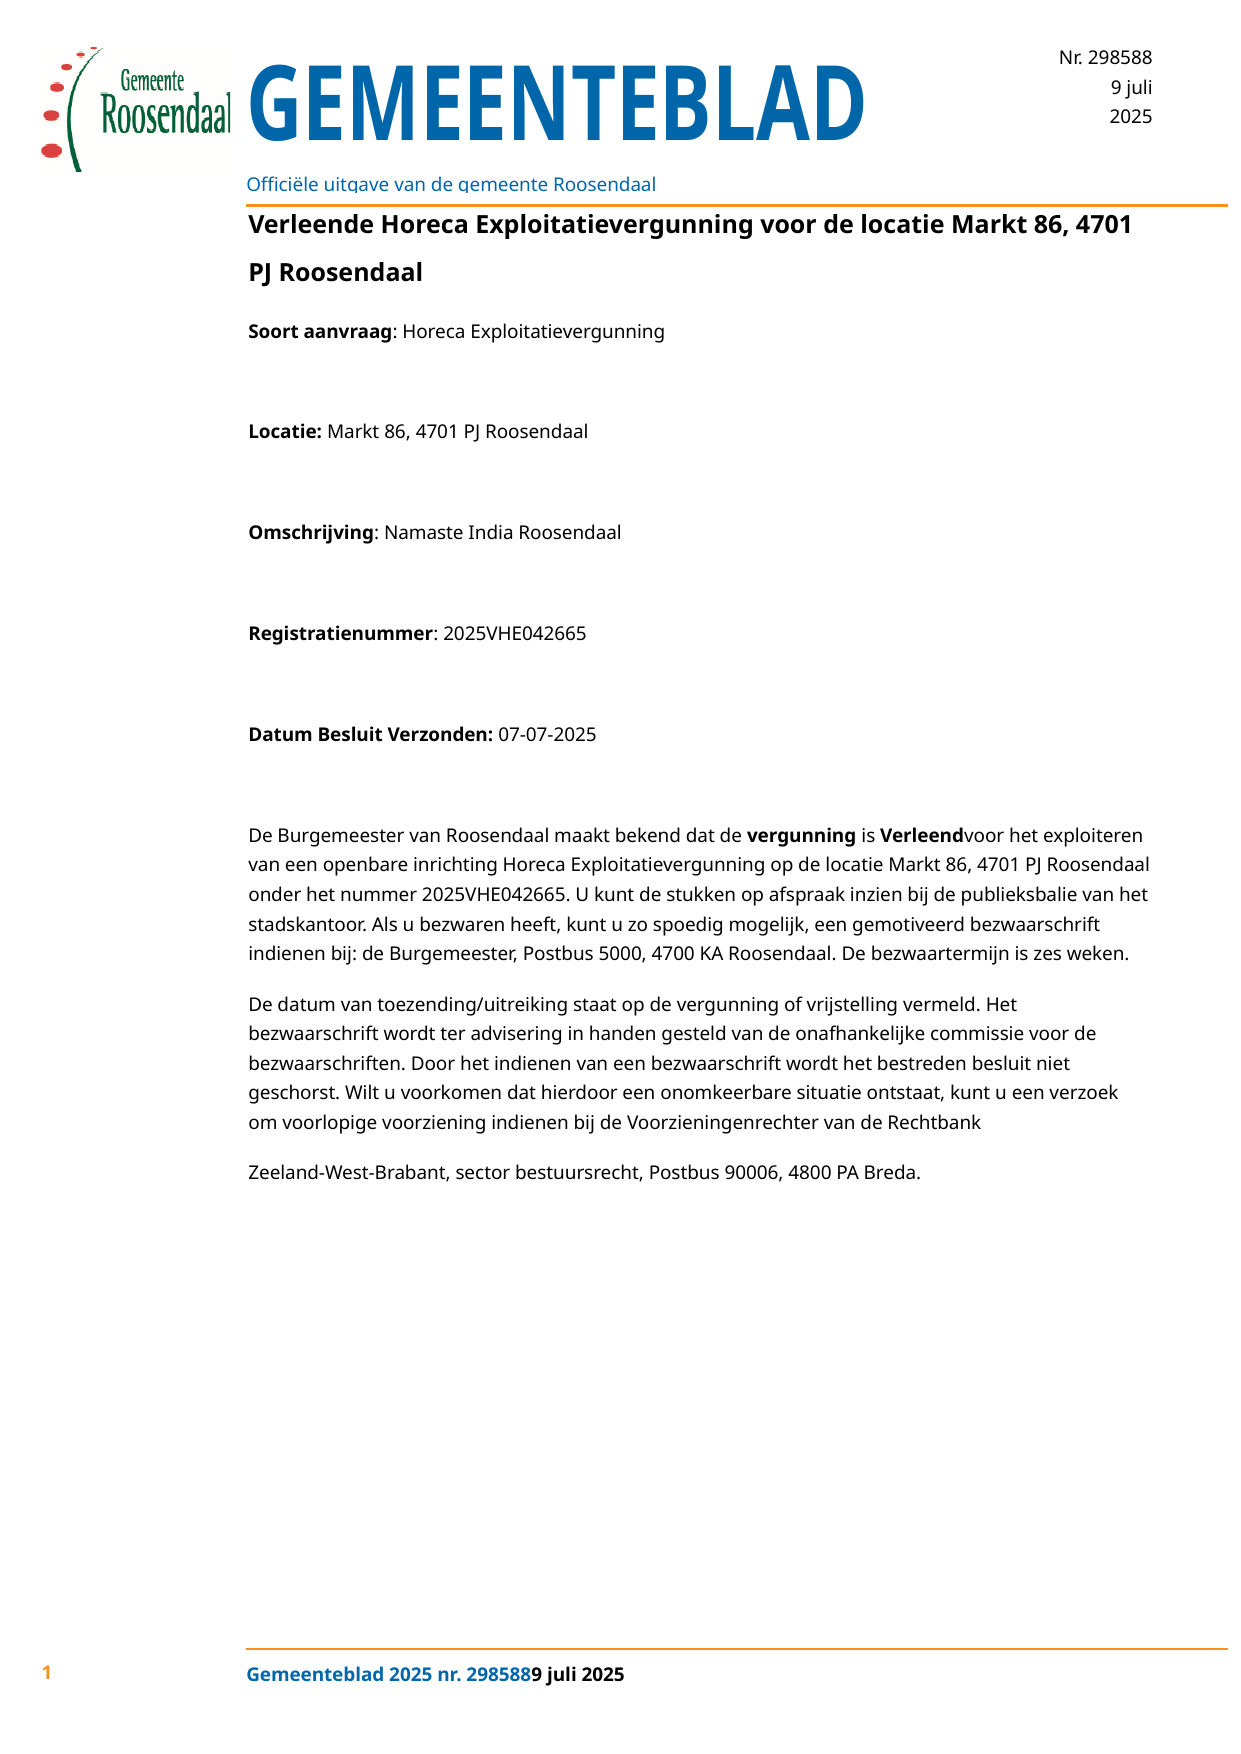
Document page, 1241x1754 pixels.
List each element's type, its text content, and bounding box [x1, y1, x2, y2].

text Soort aanvraag: Horeca Exploitatievergunning [248, 318, 1152, 344]
text Locatie: Markt 86, 4701 PJ Roosendaal [248, 419, 1152, 444]
text Verleende Horeca Exploitatievergunning voor de locatie Markt 86, 4701 PJ Roosendaal [248, 207, 1152, 288]
text Omschrijving: Namaste India Roosendaal [248, 519, 1152, 545]
text Datum Besluit Verzonden: 07-07-2025 [248, 721, 1152, 747]
text Registratienummer: 2025VHE042665 [248, 620, 1152, 646]
text De datum van toezending/uitreiking staat op de vergunning of vrijstelling vermeld. Het bezwaarschrift wordt ter advisering in handen gesteld van de onafhankelijke commissie voor de bezwaarschriften. Door het indienen van een bezwaarschrift wordt het bestreden besluit niet geschorst. Wilt u voorkomen dat hierdoor een onomkeerbare situatie ontstaat, kunt u een verzoek om voorlopige voorziening indienen bij de Voorzieningenrechter van de Rechtbank [248, 991, 1152, 1135]
text Zeeland-West-Brabant, sector bestuursrecht, Postbus 90006, 4800 PA Breda. [248, 1159, 1152, 1185]
picture [41, 47, 231, 172]
text De Burgemeester van Roosendaal maakt bekend dat de vergunning is Verleendvoor het exploiteren van een openbare inrichting Horeca Exploitatievergunning op de locatie Markt 86, 4701 PJ Roosendaal onder het nummer 2025VHE042665. U kunt de stukken op afspraak inzien bij de publieksbalie van het stadskantoor. Als u bezwaren heeft, kunt u zo spoedig mogelijk, een gemotiveerd bezwaarschrift indienen bij: de Burgemeester, Postbus 5000, 4700 KA Roosendaal. De bezwaartermijn is zes weken. [248, 822, 1152, 966]
